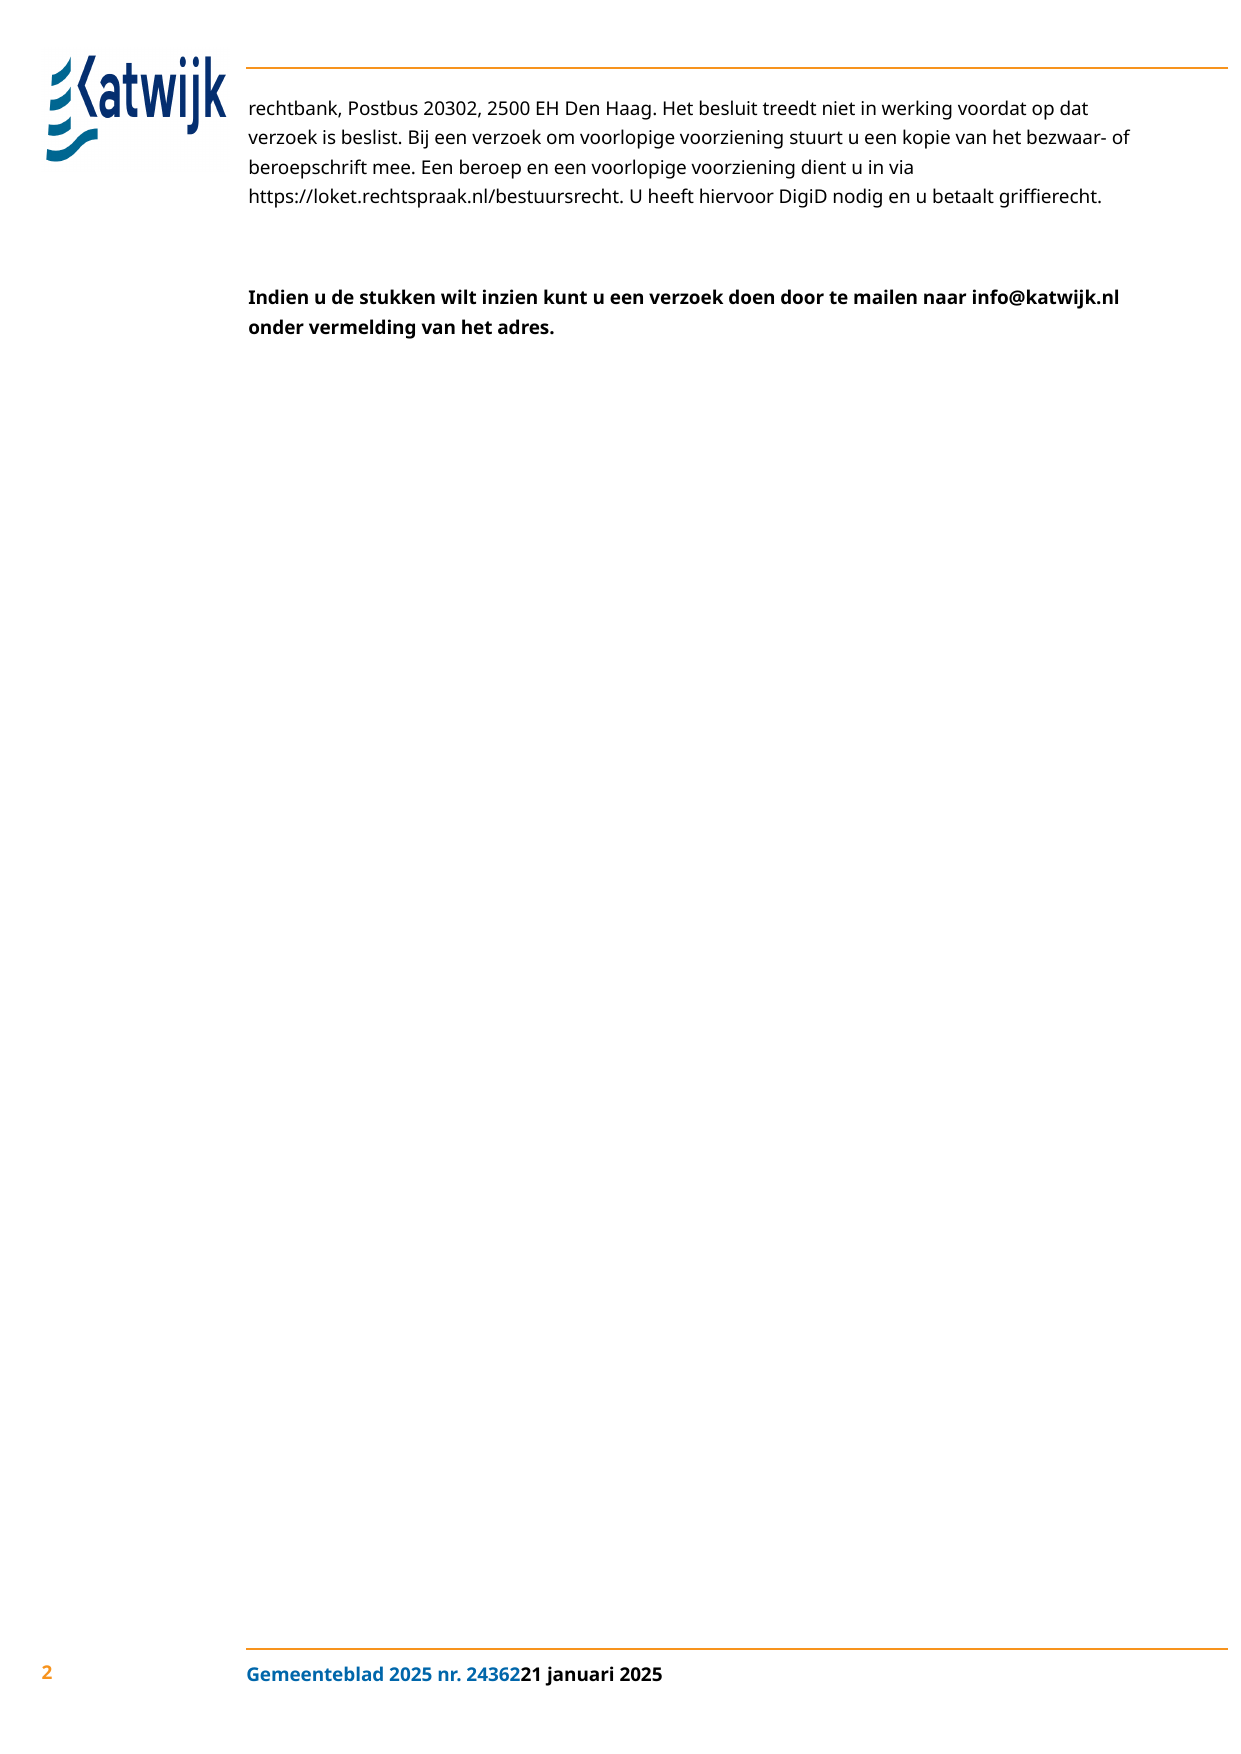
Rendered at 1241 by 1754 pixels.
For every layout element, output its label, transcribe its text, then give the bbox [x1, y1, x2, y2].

text Indien u de stukken wilt inzien kunt u een verzoek doen door te mailen naar info@katwijk.nl onder vermelding van het adres. [248, 284, 1152, 340]
text rechtbank, Postbus 20302, 2500 EH Den Haag. Het besluit treedt niet in werking voordat op dat verzoek is beslist. Bij een verzoek om voorlopige voorziening stuurt u een kopie van het bezwaar- of beroepschrift mee. Een beroep en een voorlopige voorziening dient u in via https://loket.rechtspraak.nl/bestuursrecht. U heeft hiervoor DigiD nodig en u betaalt griffierecht. [248, 95, 1152, 209]
picture [41, 47, 231, 172]
